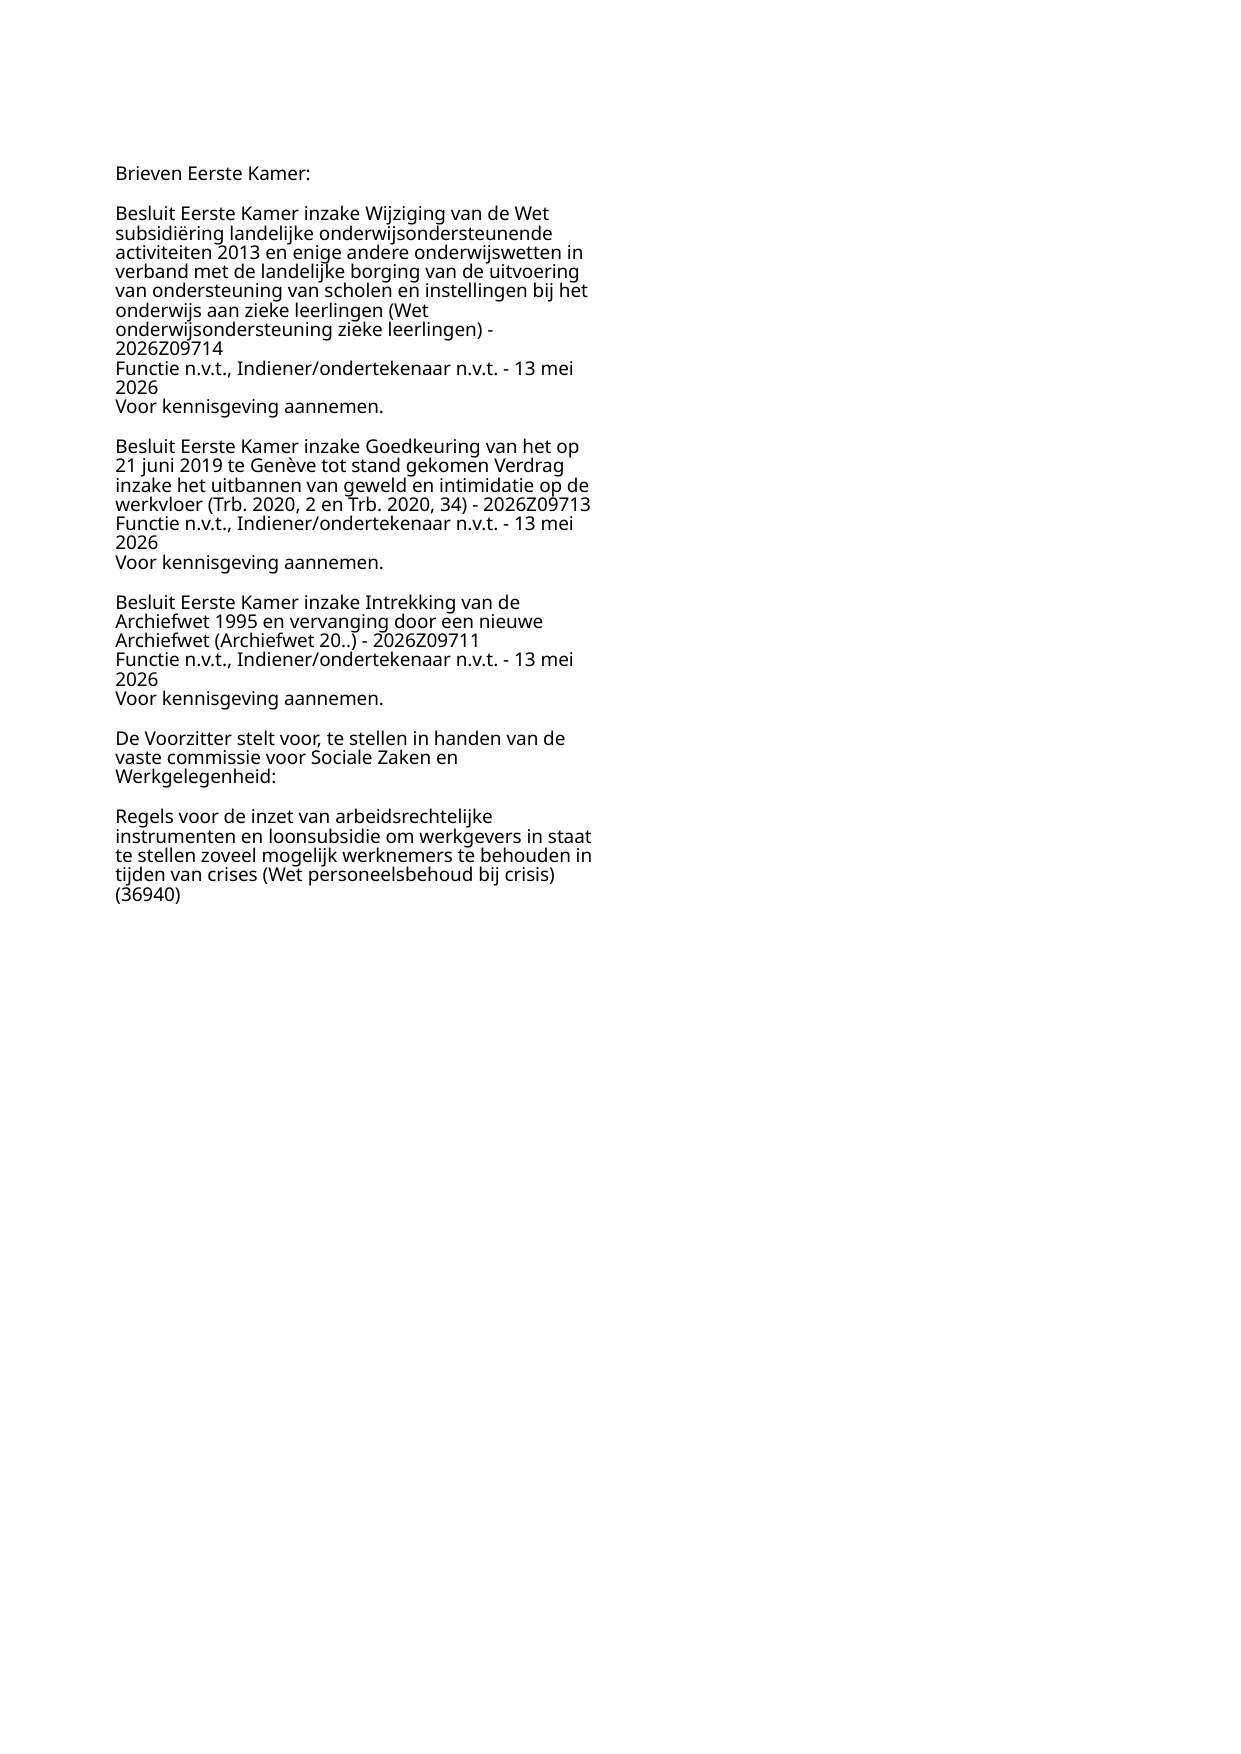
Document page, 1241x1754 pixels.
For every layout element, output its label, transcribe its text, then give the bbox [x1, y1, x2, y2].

text Functie n.v.t., Indiener/ondertekenaar n.v.t. - 13 mei 2026 [115, 651, 605, 690]
text Functie n.v.t., Indiener/ondertekenaar n.v.t. - 13 mei 2026 [115, 515, 605, 554]
text De Voorzitter stelt voor, te stellen in handen van de vaste commissie voor Sociale Zaken en Werkgelegenheid: [115, 730, 605, 788]
text Brieven Eerste Kamer: [115, 165, 605, 184]
text Regels voor de inzet van arbeidsrechtelijke instrumenten en loonsubsidie om werkgevers in staat te stellen zoveel mogelijk werknemers te behouden in tijden van crises (Wet personeelsbehoud bij crisis) (36940) [115, 808, 605, 905]
text Functie n.v.t., Indiener/ondertekenaar n.v.t. - 13 mei 2026 [115, 359, 605, 398]
text Besluit Eerste Kamer inzake Wijziging van de Wet subsidiëring landelijke onderwijsondersteunende activiteiten 2013 en enige andere onderwijswetten in verband met de landelijke borging van de uitvoering van ondersteuning van scholen en instellingen bij het onderwijs aan zieke leerlingen (Wet onderwijsondersteuning zieke leerlingen) - 2026Z09714 [115, 205, 605, 359]
text Voor kennisgeving aannemen. [115, 398, 605, 417]
text Besluit Eerste Kamer inzake Intrekking van de Archiefwet 1995 en vervanging door een nieuwe Archiefwet (Archiefwet 20..) - 2026Z09711 [115, 594, 605, 651]
text Voor kennisgeving aannemen. [115, 690, 605, 709]
text Voor kennisgeving aannemen. [115, 554, 605, 573]
text Besluit Eerste Kamer inzake Goedkeuring van het op 21 juni 2019 te Genève tot stand gekomen Verdrag inzake het uitbannen van geweld en intimidatie op de werkvloer (Trb. 2020, 2 en Trb. 2020, 34) - 2026Z09713 [115, 438, 605, 515]
